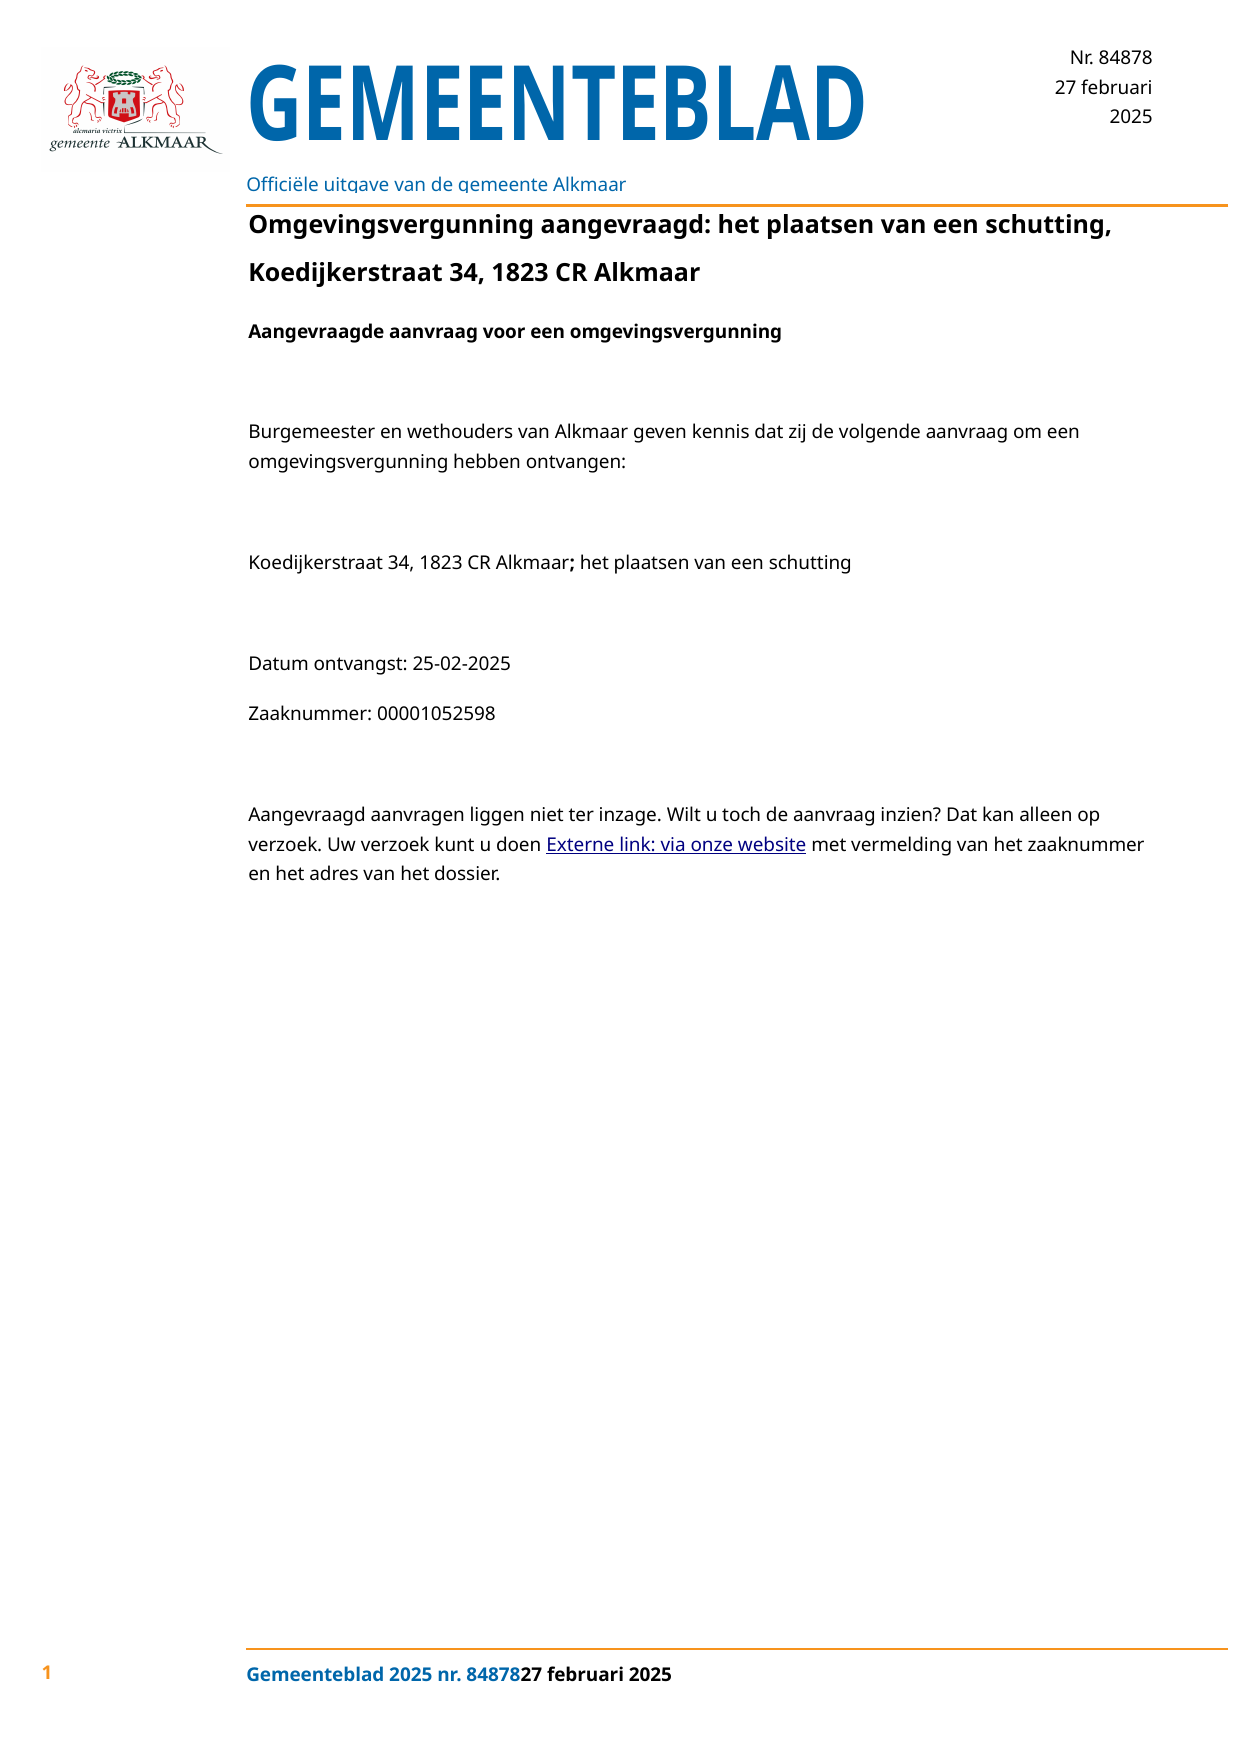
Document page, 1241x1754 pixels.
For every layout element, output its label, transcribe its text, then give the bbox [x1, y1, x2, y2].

text Burgemeester en wethouders van Alkmaar geven kennis dat zij de volgende aanvraag om een omgevingsvergunning hebben ontvangen: [248, 419, 1152, 474]
text Omgevingsvergunning aangevraagd: het plaatsen van een schutting, Koedijkerstraat 34, 1823 CR Alkmaar [248, 207, 1152, 288]
text Aangevraagde aanvraag voor een omgevingsvergunning [248, 318, 1152, 344]
text Koedijkerstraat 34, 1823 CR Alkmaar; het plaatsen van een schutting [248, 549, 1152, 575]
text Datum ontvangst: 25-02-2025 [248, 650, 1152, 676]
picture [41, 47, 231, 172]
text Zaaknummer: 00001052598 [248, 700, 1152, 726]
text Aangevraagd aanvragen liggen niet ter inzage. Wilt u toch de aanvraag inzien? Dat kan alleen op verzoek. Uw verzoek kunt u doen Externe link: via onze website met vermelding van het zaaknummer en het adres van het dossier. [248, 801, 1152, 886]
